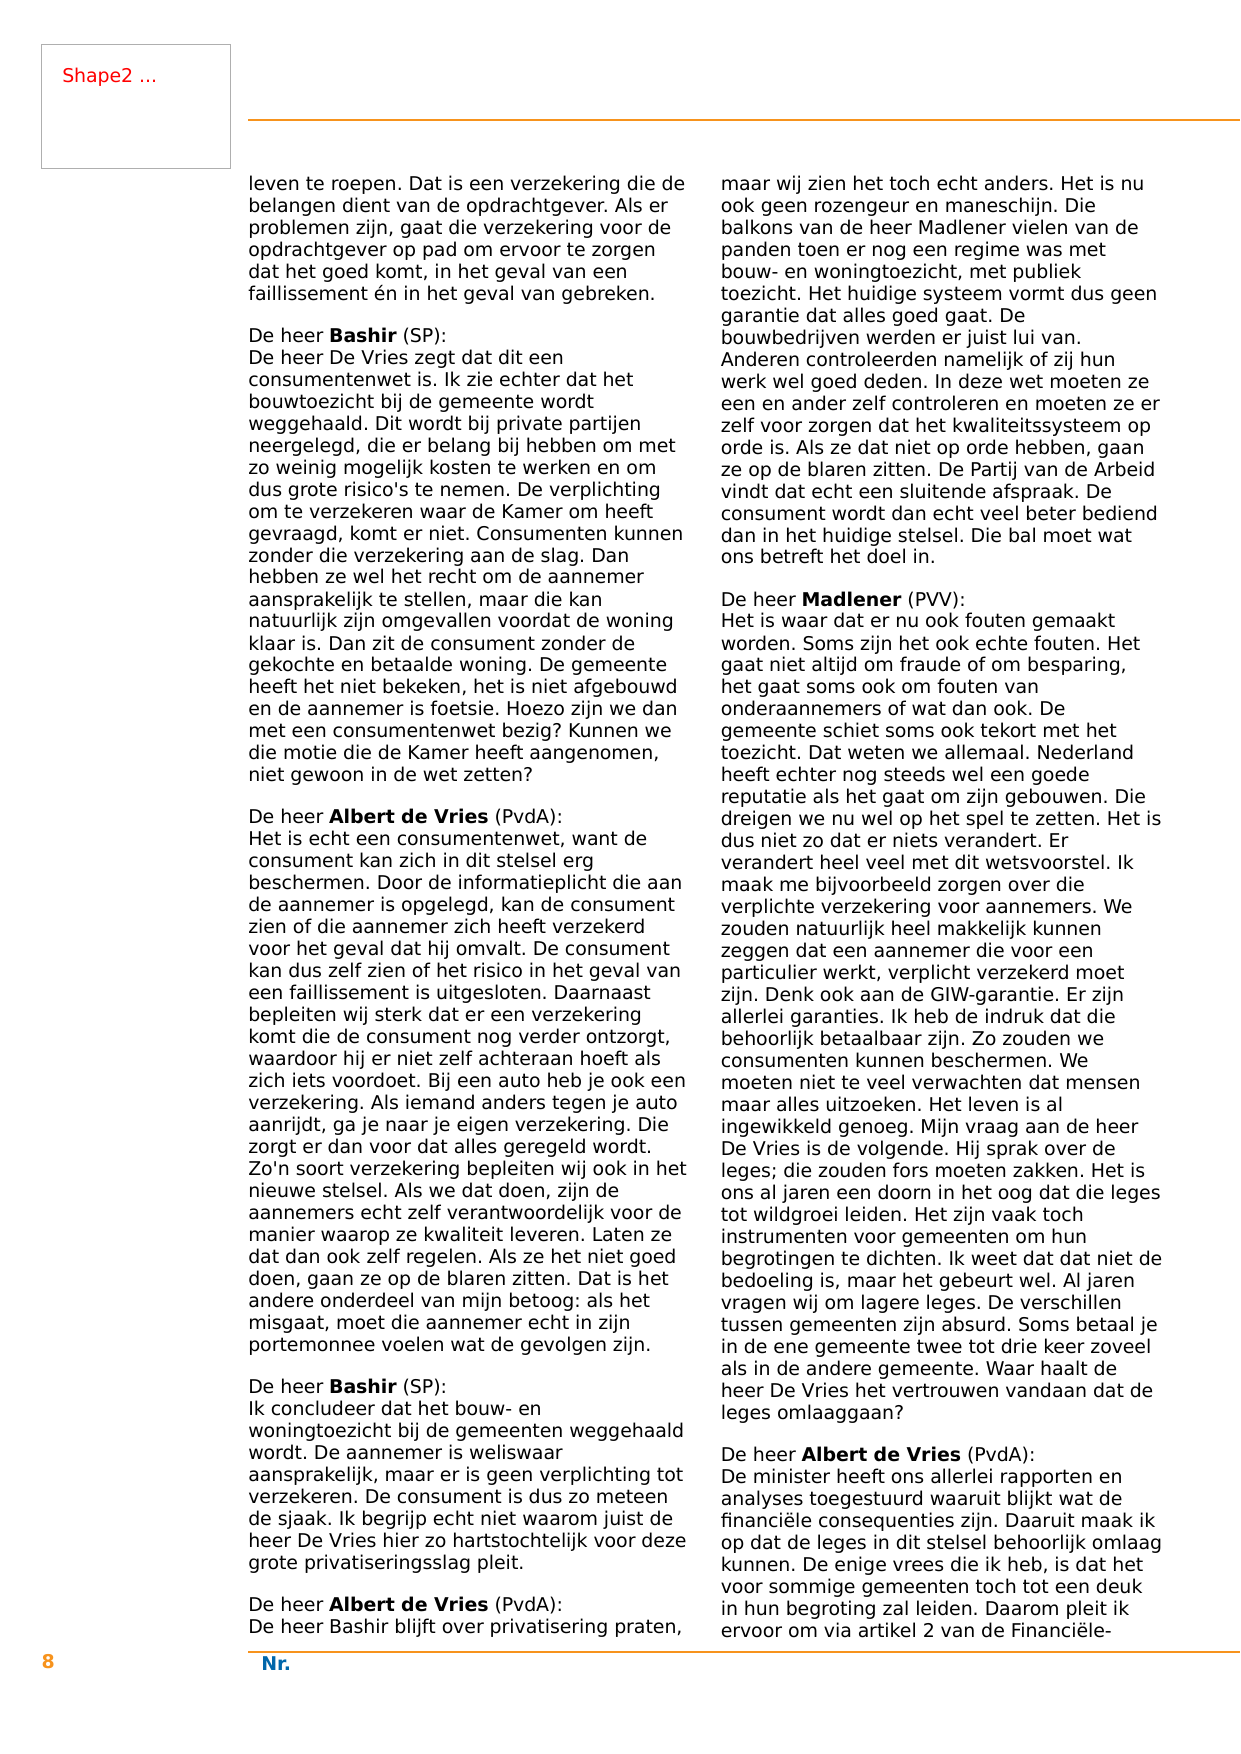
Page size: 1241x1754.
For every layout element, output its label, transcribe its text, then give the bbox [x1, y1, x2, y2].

text De heer De Vries zegt dat dit een consumentenwet is. Ik zie echter dat het bouwtoezicht bij de gemeente wordt weggehaald. Dit wordt bij private partijen neergelegd, die er belang bij hebben om met zo weinig mogelijk kosten te werken en om dus grote risico's te nemen. De verplichting om te verzekeren waar de Kamer om heeft gevraagd, komt er niet. Consumenten kunnen zonder die verzekering aan de slag. Dan hebben ze wel het recht om de aannemer aansprakelijk te stellen, maar die kan natuurlijk zijn omgevallen voordat de woning klaar is. Dan zit de consument zonder de gekochte en betaalde woning. De gemeente heeft het niet bekeken, het is niet afgebouwd en de aannemer is foetsie. Hoezo zijn we dan met een consumentenwet bezig? Kunnen we die motie die de Kamer heeft aangenomen, niet gewoon in de wet zetten? [248, 347, 691, 786]
text De heer Madlener (PVV): [721, 588, 1163, 610]
text De heer Albert de Vries (PvdA): [248, 806, 691, 828]
text De heer Bashir (SP): [248, 1376, 691, 1398]
text De heer Bashir (SP): [248, 325, 691, 347]
text De heer Albert de Vries (PvdA): [721, 1444, 1163, 1466]
text Het is waar dat er nu ook fouten gemaakt worden. Soms zijn het ook echte fouten. Het gaat niet altijd om fraude of om besparing, het gaat soms ook om fouten van onderaannemers of wat dan ook. De gemeente schiet soms ook tekort met het toezicht. Dat weten we allemaal. Nederland heeft echter nog steeds wel een goede reputatie als het gaat om zijn gebouwen. Die dreigen we nu wel op het spel te zetten. Het is dus niet zo dat er niets verandert. Er verandert heel veel met dit wetsvoorstel. Ik maak me bijvoorbeeld zorgen over die verplichte verzekering voor aannemers. We zouden natuurlijk heel makkelijk kunnen zeggen dat een aannemer die voor een particulier werkt, verplicht verzekerd moet zijn. Denk ook aan de GIW-garantie. Er zijn allerlei garanties. Ik heb de indruk dat die behoorlijk betaalbaar zijn. Zo zouden we consumenten kunnen beschermen. We moeten niet te veel verwachten dat mensen maar alles uitzoeken. Het leven is al ingewikkeld genoeg. Mijn vraag aan de heer De Vries is de volgende. Hij sprak over de leges; die zouden fors moeten zakken. Het is ons al jaren een doorn in het oog dat die leges tot wildgroei leiden. Het zijn vaak toch instrumenten voor gemeenten om hun begrotingen te dichten. Ik weet dat dat niet de bedoeling is, maar het gebeurt wel. Al jaren vragen wij om lagere leges. De verschillen tussen gemeenten zijn absurd. Soms betaal je in de ene gemeente twee tot drie keer zoveel als in de andere gemeente. Waar haalt de heer De Vries het vertrouwen vandaan dat de leges omlaaggaan? [721, 610, 1163, 1424]
text De minister heeft ons allerlei rapporten en analyses toegestuurd waaruit blijkt wat de financiële consequenties zijn. Daaruit maak ik op dat de leges in dit stelsel behoorlijk omlaag kunnen. De enige vrees die ik heb, is dat het voor sommige gemeenten toch tot een deuk in hun begroting zal leiden. Daarom pleit ik ervoor om via artikel 2 van de Financiële- [721, 1466, 1163, 1641]
text maar wij zien het toch echt anders. Het is nu ook geen rozengeur en maneschijn. Die balkons van de heer Madlener vielen van de panden toen er nog een regime was met bouw- en woningtoezicht, met publiek toezicht. Het huidige systeem vormt dus geen garantie dat alles goed gaat. De bouwbedrijven werden er juist lui van. Anderen controleerden namelijk of zij hun werk wel goed deden. In deze wet moeten ze een en ander zelf controleren en moeten ze er zelf voor zorgen dat het kwaliteitssysteem op orde is. Als ze dat niet op orde hebben, gaan ze op de blaren zitten. De Partij van de Arbeid vindt dat echt een sluitende afspraak. De consument wordt dan echt veel beter bediend dan in het huidige stelsel. Die bal moet wat ons betreft het doel in. [721, 173, 1163, 568]
text De heer Albert de Vries (PvdA): [248, 1593, 691, 1616]
text Het is echt een consumentenwet, want de consument kan zich in dit stelsel erg beschermen. Door de informatieplicht die aan de aannemer is opgelegd, kan de consument zien of die aannemer zich heeft verzekerd voor het geval dat hij omvalt. De consument kan dus zelf zien of het risico in het geval van een faillissement is uitgesloten. Daarnaast bepleiten wij sterk dat er een verzekering komt die de consument nog verder ontzorgt, waardoor hij er niet zelf achteraan hoeft als zich iets voordoet. Bij een auto heb je ook een verzekering. Als iemand anders tegen je auto aanrijdt, ga je naar je eigen verzekering. Die zorgt er dan voor dat alles geregeld wordt. Zo'n soort verzekering bepleiten wij ook in het nieuwe stelsel. Als we dat doen, zijn de aannemers echt zelf verantwoordelijk voor de manier waarop ze kwaliteit leveren. Laten ze dat dan ook zelf regelen. Als ze het niet goed doen, gaan ze op de blaren zitten. Dat is het andere onderdeel van mijn betoog: als het misgaat, moet die aannemer echt in zijn portemonnee voelen wat de gevolgen zijn. [248, 828, 691, 1356]
text Ik concludeer dat het bouw- en woningtoezicht bij de gemeenten weggehaald wordt. De aannemer is weliswaar aansprakelijk, maar er is geen verplichting tot verzekeren. De consument is dus zo meteen de sjaak. Ik begrijp echt niet waarom juist de heer De Vries hier zo hartstochtelijk voor deze grote privatiseringsslag pleit. [248, 1398, 691, 1573]
text leven te roepen. Dat is een verzekering die de belangen dient van de opdrachtgever. Als er problemen zijn, gaat die verzekering voor de opdrachtgever op pad om ervoor te zorgen dat het goed komt, in het geval van een faillissement én in het geval van gebreken. [248, 173, 691, 305]
text De heer Bashir blijft over privatisering praten, [248, 1616, 691, 1637]
